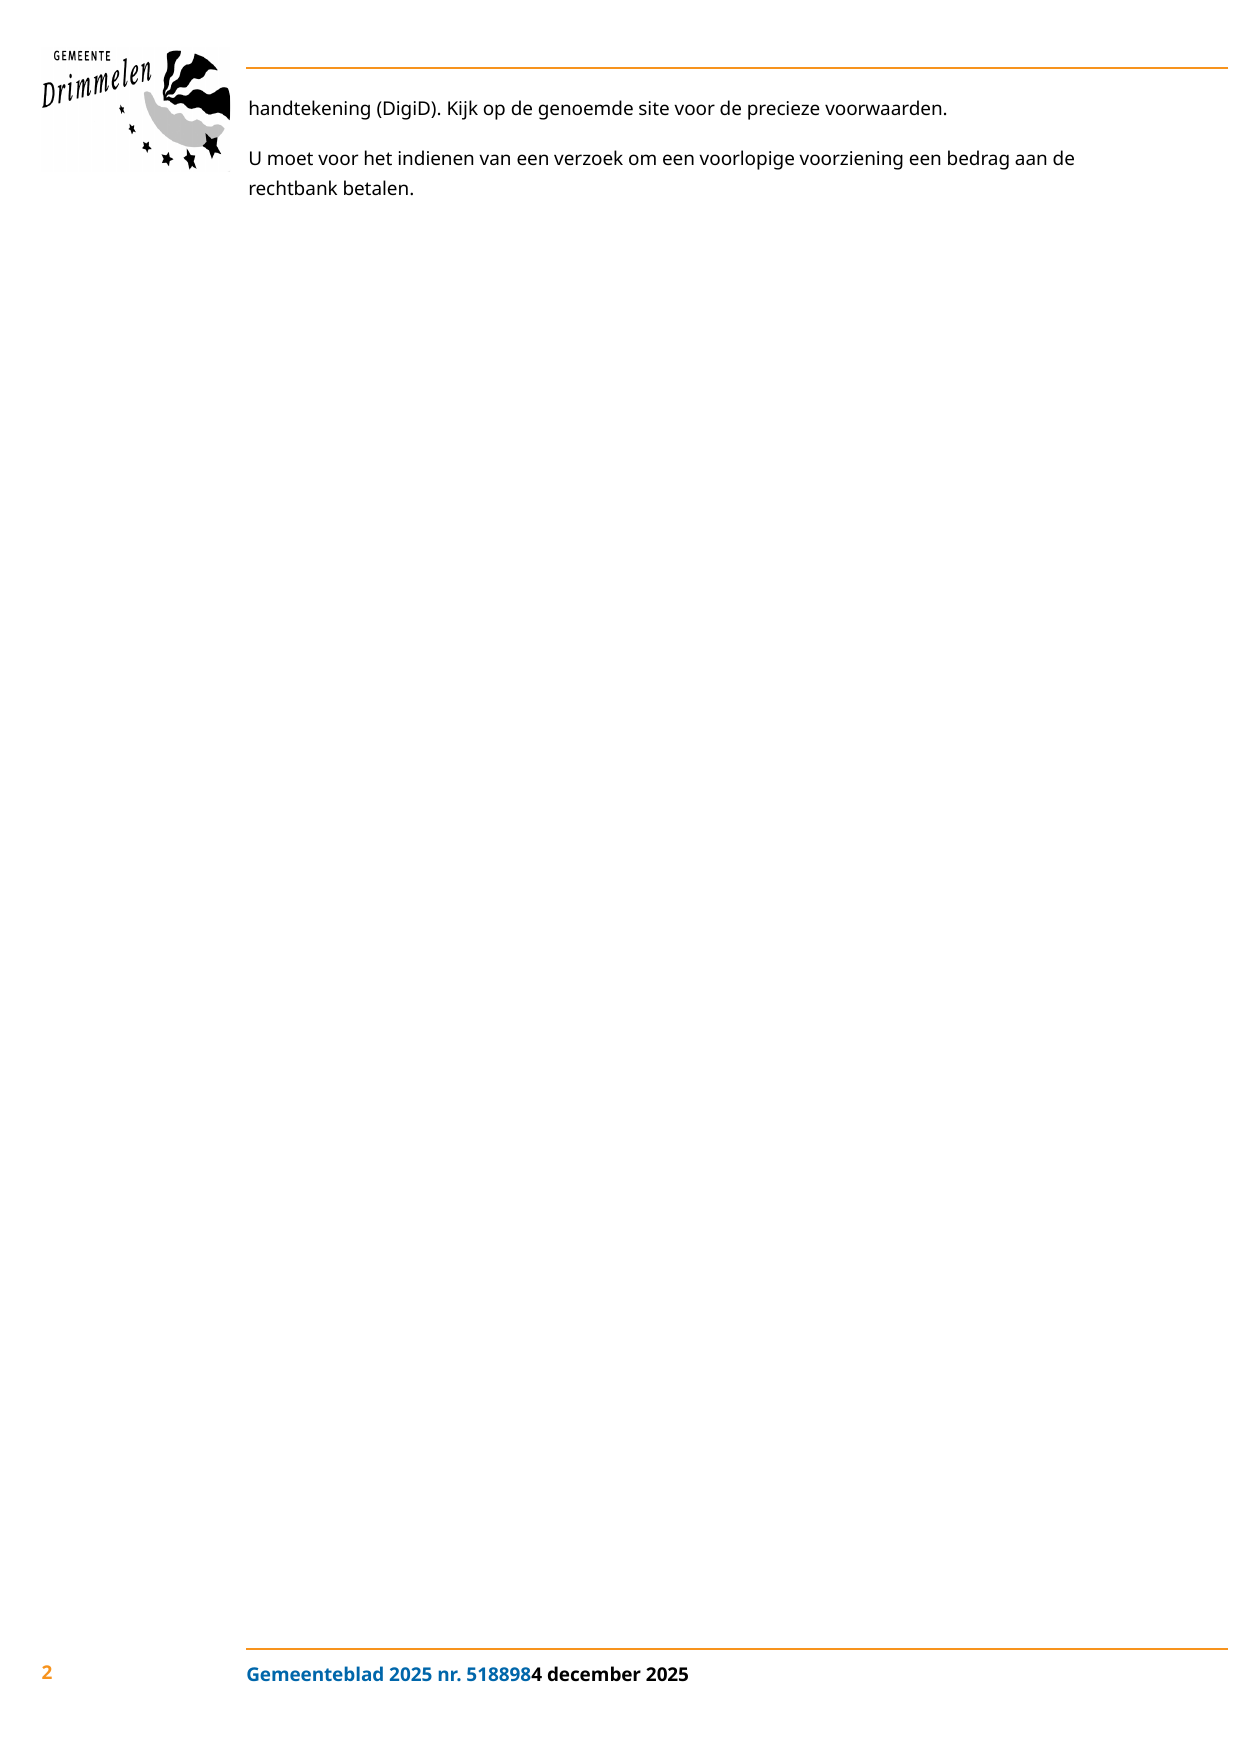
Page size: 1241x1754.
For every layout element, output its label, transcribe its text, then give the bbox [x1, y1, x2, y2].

text U moet voor het indienen van een verzoek om een voorlopige voorziening een bedrag aan de rechtbank betalen. [248, 145, 1152, 201]
picture [41, 47, 231, 172]
text handtekening (DigiD). Kijk op de genoemde site voor de precieze voorwaarden. [248, 95, 1152, 121]
